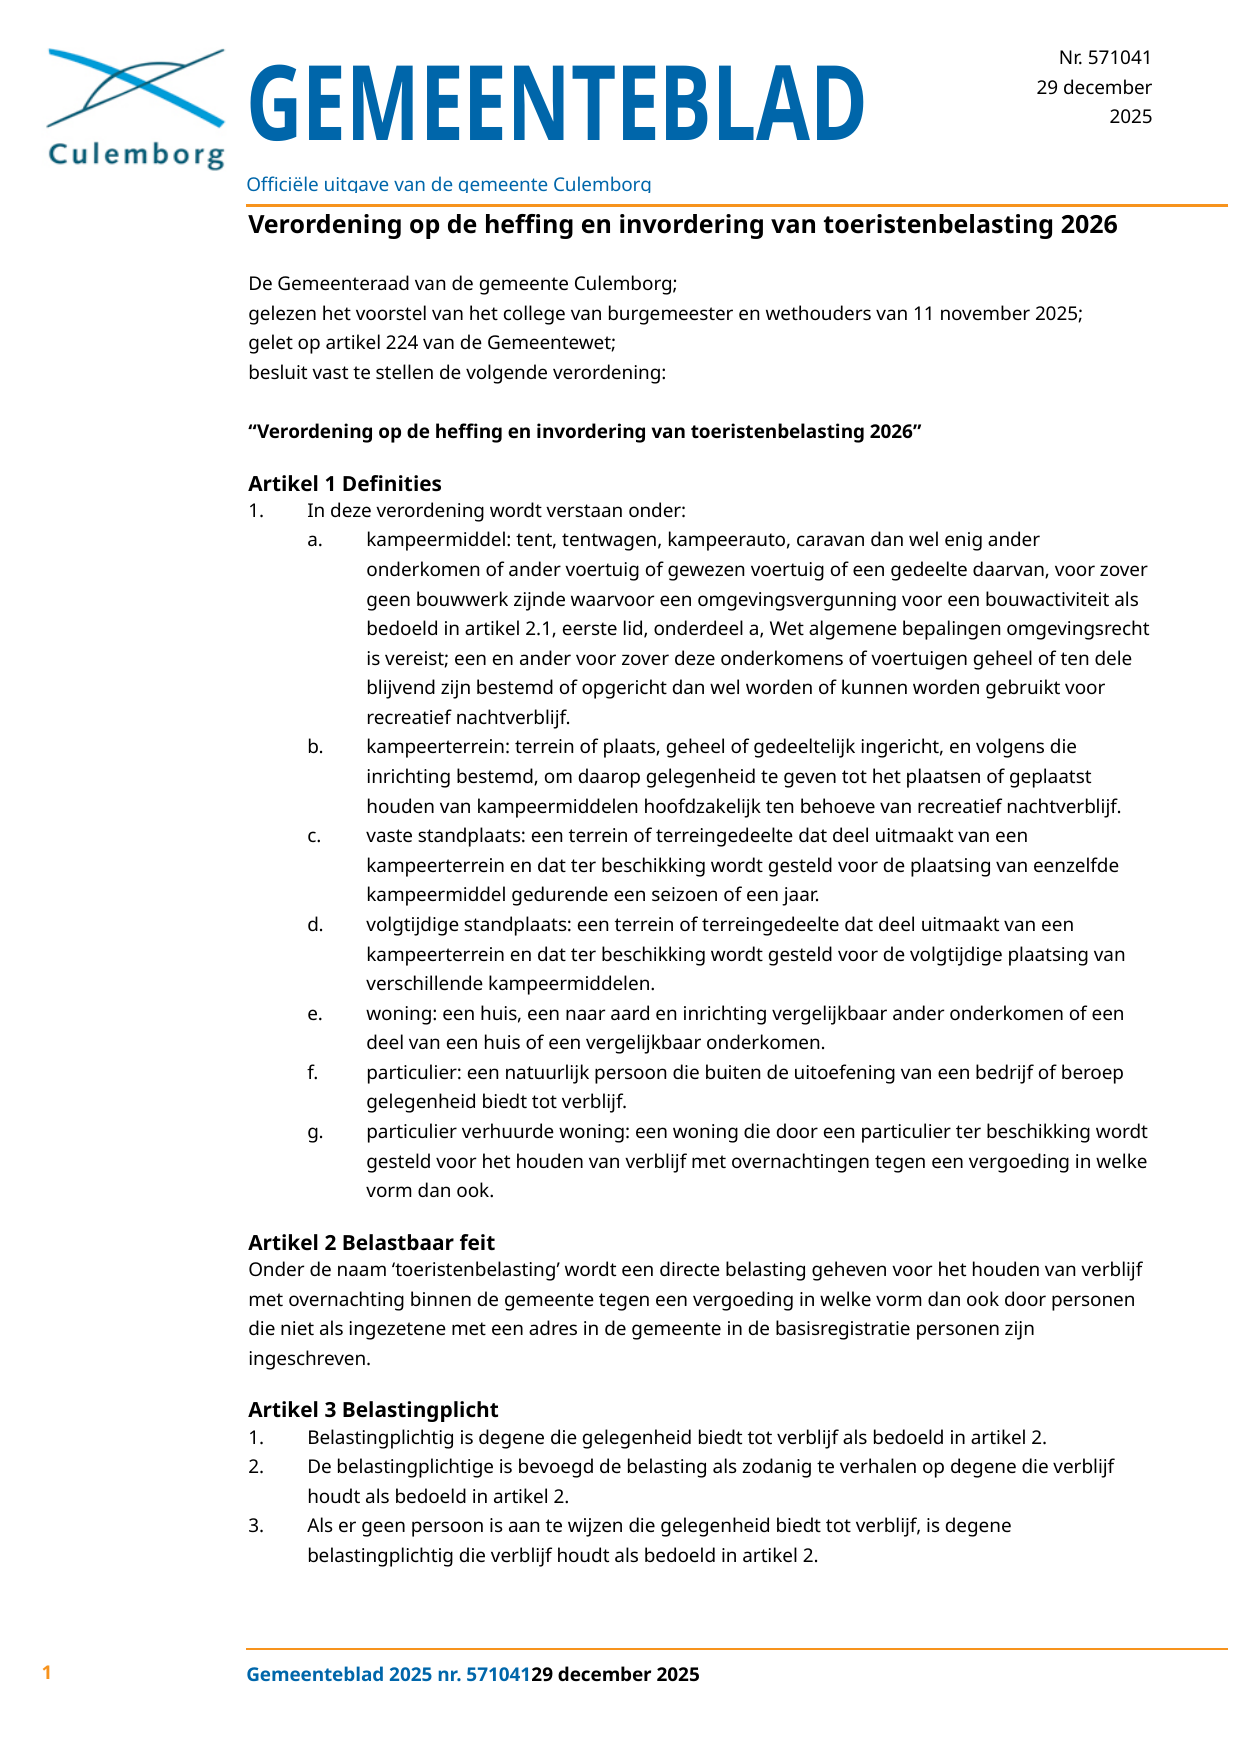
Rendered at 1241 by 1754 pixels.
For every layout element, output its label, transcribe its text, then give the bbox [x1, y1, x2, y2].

text De Gemeenteraad van de gemeente Culemborg; [248, 270, 1152, 296]
text besluit vast te stellen de volgende verordening: [248, 359, 1152, 385]
list Belastingplichtig is degene die gelegenheid biedt tot verblijf als bedoeld in artikel 2. [248, 1424, 1152, 1450]
list In deze verordening wordt verstaan onder: [248, 497, 1152, 523]
list Als er geen persoon is aan te wijzen die gelegenheid biedt tot verblijf, is degene belastingplichtig die verblijf houdt als bedoeld in artikel 2. [248, 1513, 1152, 1568]
text Artikel 2 Belastbaar feit [248, 1228, 1152, 1256]
text gelet op artikel 224 van de Gemeentewet; [248, 329, 1152, 355]
text gelezen het voorstel van het college van burgemeester en wethouders van 11 november 2025; [248, 300, 1152, 326]
text Verordening op de heffing en invordering van toeristenbelasting 2026 [248, 207, 1152, 241]
text Artikel 3 Belastingplicht [248, 1396, 1152, 1424]
list woning: een huis, een naar aard en inrichting vergelijkbaar ander onderkomen of een deel van een huis of een vergelijkbaar onderkomen. [307, 1000, 1152, 1055]
text Onder de naam ‘toeristenbelasting’ wordt een directe belasting geheven voor het houden van verblijf met overnachting binnen de gemeente tegen een vergoeding in welke vorm dan ook door personen die niet als ingezetene met een adres in de gemeente in de basisregistratie personen zijn ingeschreven. [248, 1256, 1152, 1371]
list kampeerterrein: terrein of plaats, geheel of gedeeltelijk ingericht, en volgens die inrichting bestemd, om daarop gelegenheid te geven tot het plaatsen of geplaatst houden van kampeermiddelen hoofdzakelijk ten behoeve van recreatief nachtverblijf. [307, 734, 1152, 819]
text Artikel 1 Definities [248, 469, 1152, 497]
list kampeermiddel: tent, tentwagen, kampeerauto, caravan dan wel enig ander onderkomen of ander voertuig of gewezen voertuig of een gedeelte daarvan, voor zover geen bouwwerk zijnde waarvoor een omgevingsvergunning voor een bouwactiviteit als bedoeld in artikel 2.1, eerste lid, onderdeel a, Wet algemene bepalingen omgevingsrecht is vereist; een en ander voor zover deze onderkomens of voertuigen geheel of ten dele blijvend zijn bestemd of opgericht dan wel worden of kunnen worden gebruikt voor recreatief nachtverblijf. [307, 527, 1152, 730]
list particulier: een natuurlijk persoon die buiten de uitoefening van een bedrijf of beroep gelegenheid biedt tot verblijf. [307, 1059, 1152, 1114]
text “Verordening op de heffing en invordering van toeristenbelasting 2026” [248, 418, 1152, 444]
list De belastingplichtige is bevoegd de belasting als zodanig te verhalen op degene die verblijf houdt als bedoeld in artikel 2. [248, 1453, 1152, 1509]
list volgtijdige standplaats: een terrein of terreingedeelte dat deel uitmaakt van een kampeerterrein en dat ter beschikking wordt gesteld voor de volgtijdige plaatsing van verschillende kampeermiddelen. [307, 911, 1152, 996]
list particulier verhuurde woning: een woning die door een particulier ter beschikking wordt gesteld voor het houden van verblijf met overnachtingen tegen een vergoeding in welke vorm dan ook. [307, 1118, 1152, 1203]
list vaste standplaats: een terrein of terreingedeelte dat deel uitmaakt van een kampeerterrein en dat ter beschikking wordt gesteld voor de plaatsing van eenzelfde kampeermiddel gedurende een seizoen of een jaar. [307, 822, 1152, 907]
picture [41, 47, 231, 172]
